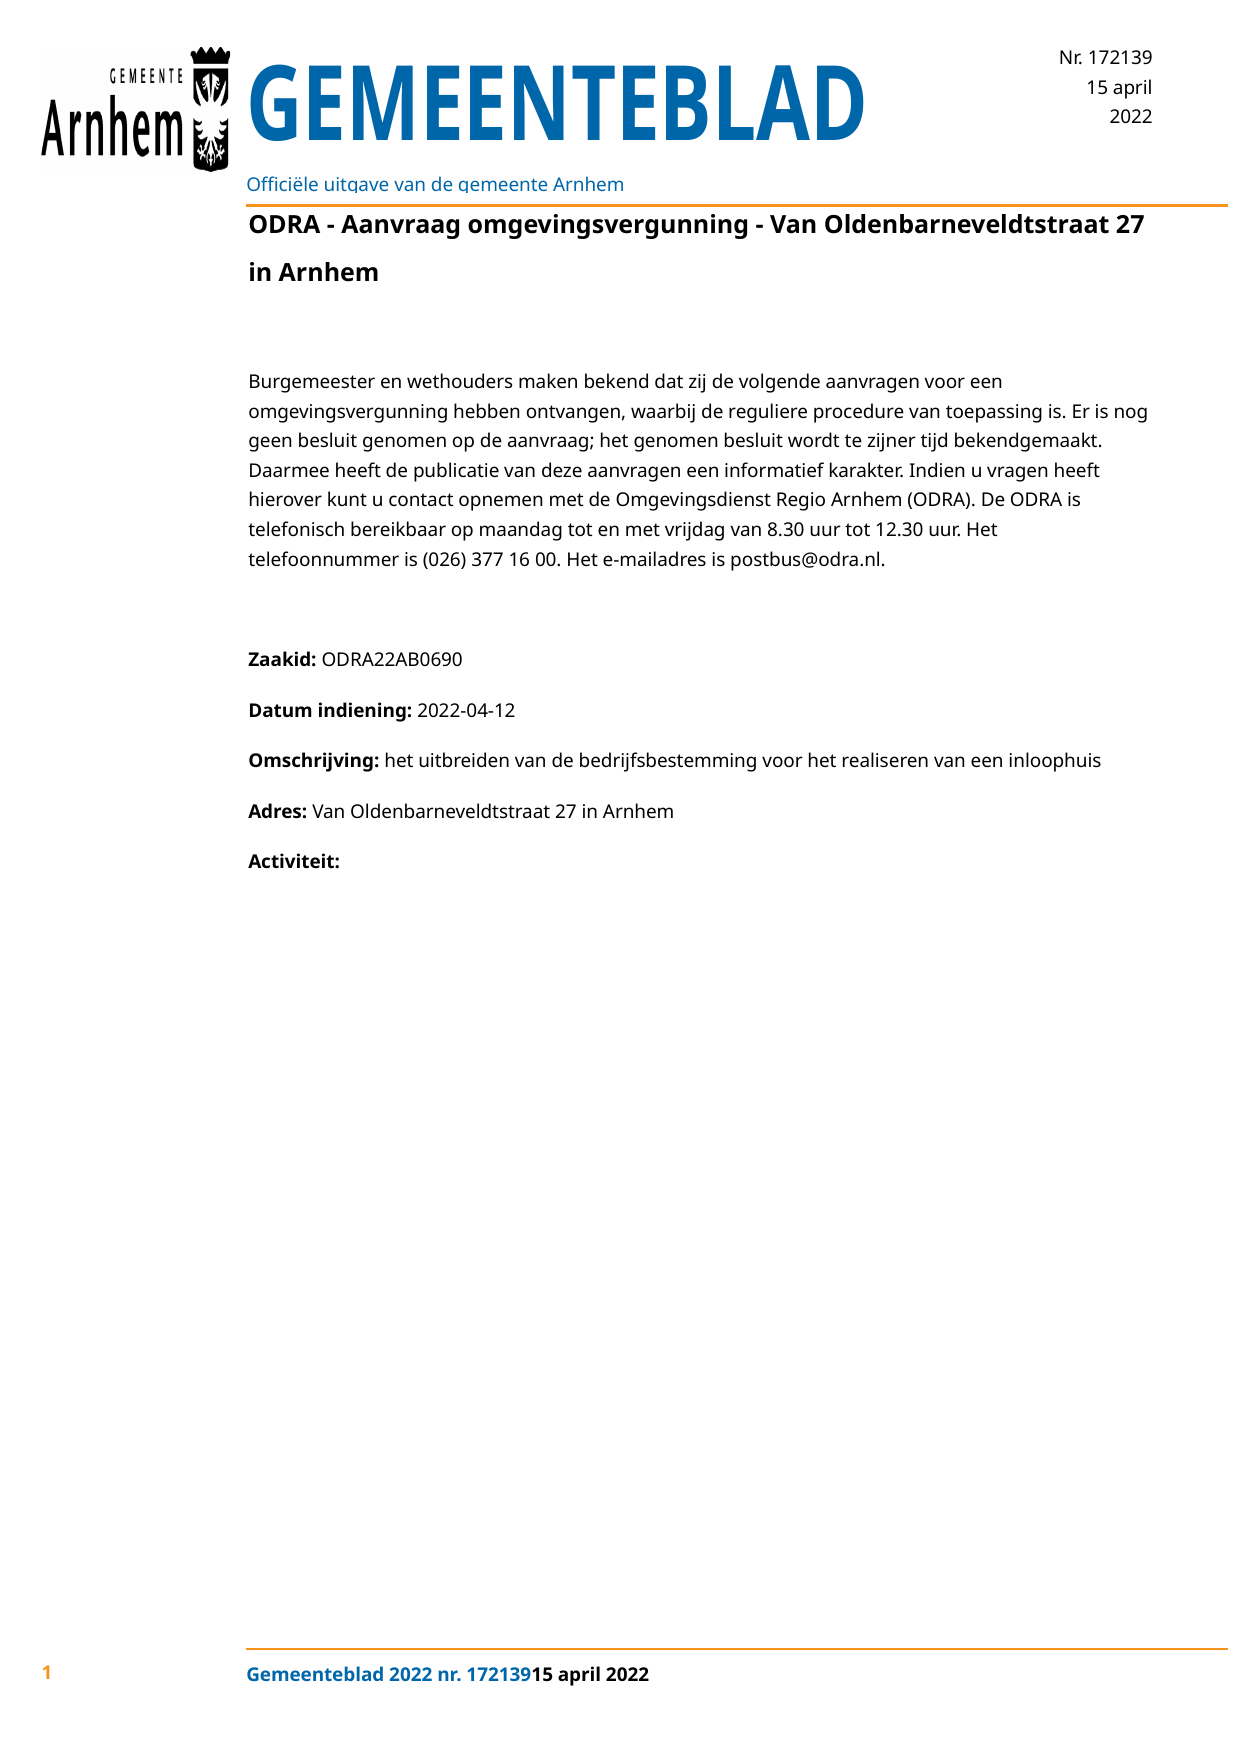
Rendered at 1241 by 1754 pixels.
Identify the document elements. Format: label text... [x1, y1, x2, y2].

text Activiteit: [248, 848, 1152, 874]
text Adres: Van Oldenbarneveldtstraat 27 in Arnhem [248, 798, 1152, 824]
text Omschrijving: het uitbreiden van de bedrijfsbestemming voor het realiseren van een inloophuis [248, 747, 1152, 773]
text Zaakid: ODRA22AB0690 [248, 647, 1152, 672]
text Burgemeester en wethouders maken bekend dat zij de volgende aanvragen voor een omgevingsvergunning hebben ontvangen, waarbij de reguliere procedure van toepassing is. Er is nog geen besluit genomen op de aanvraag; het genomen besluit wordt te zijner tijd bekendgemaakt. Daarmee heeft de publicatie van deze aanvragen een informatief karakter. Indien u vragen heeft hierover kunt u contact opnemen met de Omgevingsdienst Regio Arnhem (ODRA). De ODRA is telefonisch bereikbaar op maandag tot en met vrijdag van 8.30 uur tot 12.30 uur. Het telefoonnummer is (026) 377 16 00. Het e-mailadres is postbus@odra.nl. [248, 368, 1152, 572]
text Datum indiening: 2022-04-12 [248, 697, 1152, 723]
text ODRA - Aanvraag omgevingsvergunning - Van Oldenbarneveldtstraat 27 in Arnhem [248, 207, 1152, 288]
picture [41, 47, 231, 172]
